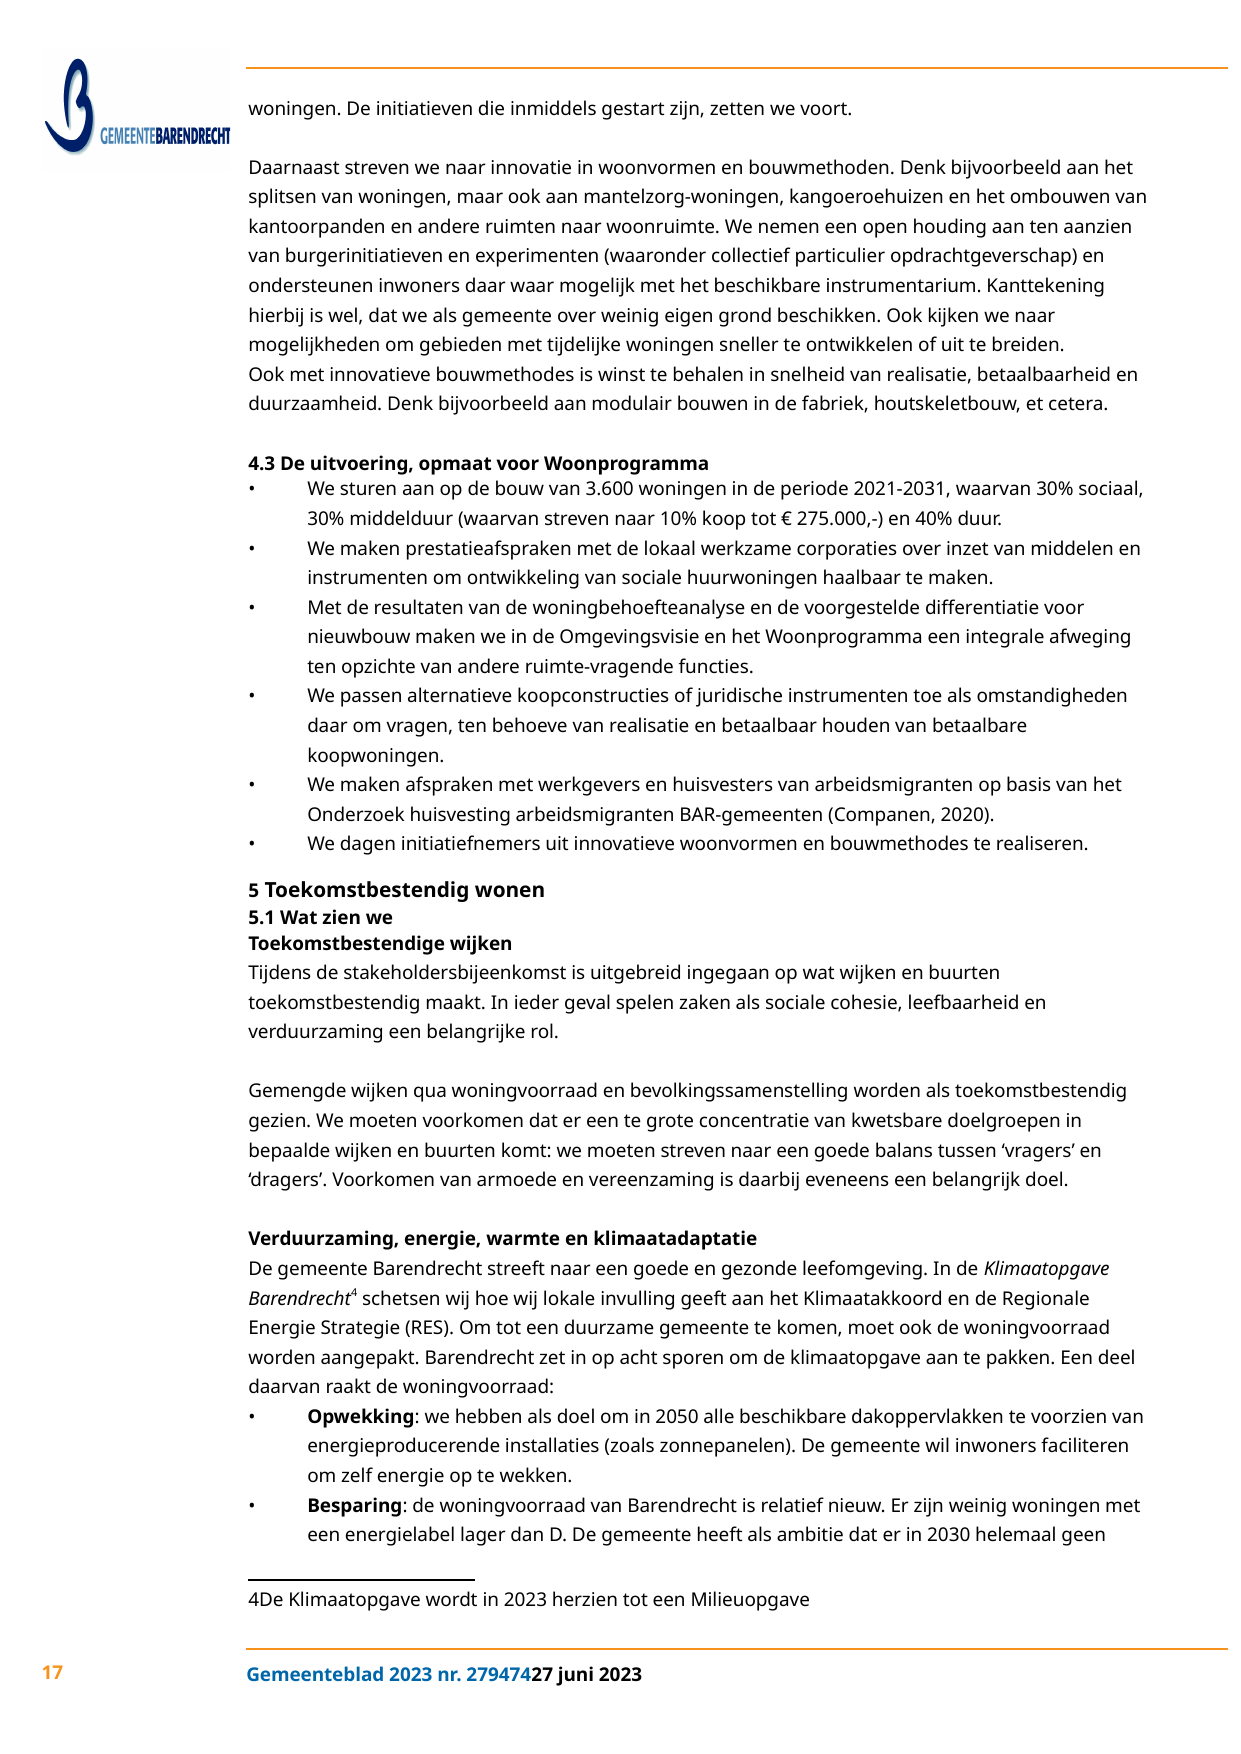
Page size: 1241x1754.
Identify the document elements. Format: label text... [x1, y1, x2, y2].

text Gemengde wijken qua woningvoorraad en bevolkingssamenstelling worden als toekomstbestendig gezien. We moeten voorkomen dat er een te grote concentratie van kwetsbare doelgroepen in bepaalde wijken en buurten komt: we moeten streven naar een goede balans tussen ‘vragers’ en ‘dragers’. Voorkomen van armoede en vereenzaming is daarbij eveneens een belangrijk doel. [248, 1078, 1152, 1192]
text 4.3 De uitvoering, opmaat voor Woonprogramma [248, 450, 1152, 476]
text Ook met innovatieve bouwmethodes is winst te behalen in snelheid van realisatie, betaalbaarheid en duurzaamheid. Denk bijvoorbeeld aan modulair bouwen in de fabriek, houtskeletbouw, et cetera. [248, 361, 1152, 416]
text Tijdens de stakeholdersbijeenkomst is uitgebreid ingegaan op wat wijken en buurten toekomstbestendig maakt. In ieder geval spelen zaken als sociale cohesie, leefbaarheid en verduurzaming een belangrijke rol. [248, 959, 1152, 1044]
text De gemeente Barendrecht streeft naar een goede en gezonde leefomgeving. In de Klimaatopgave Barendrecht schetsen wij hoe wij lokale invulling geeft aan het Klimaatakkoord en de Regionale Energie Strategie (RES). Om tot een duurzame gemeente te komen, moet ook de woningvoorraad worden aangepakt. Barendrecht zet in op acht sporen om de klimaatopgave aan te pakken. Een deel daarvan raakt de woningvoorraad: [248, 1255, 1152, 1399]
text 5 Toekomstbestendig wonen [248, 876, 1152, 904]
picture [41, 47, 231, 172]
text 5.1 Wat zien we [248, 904, 1152, 930]
table_header We sturen aan op de bouw van 3.600 woningen in de periode 2021-2031, waarvan 30% sociaal, 30% middelduur (waarvan streven naar 10% koop tot € 275.000,-) en 40% duur. We maken prestatieafspraken met de lokaal werkzame corporaties over inzet van middelen en instrumenten om ontwikkeling van sociale huurwoningen haalbaar te maken. Met de resultaten van de woningbehoefteanalyse en de voorgestelde differentiatie voor nieuwbouw maken we in de Omgevingsvisie en het Woonprogramma een integrale afweging ten opzichte van andere ruimte-vragende functies. We passen alternatieve koopconstructies of juridische instrumenten toe als omstandigheden daar om vragen, ten behoeve van realisatie en betaalbaar houden van betaalbare koopwoningen. We maken afspraken met werkgevers en huisvesters van arbeidsmigranten op basis van het Onderzoek huisvesting arbeidsmigranten BAR-gemeenten (Companen, 2020). We dagen initiatiefnemers uit innovatieve woonvormen en bouwmethodes te realiseren. [248, 476, 1152, 856]
text Toekomstbestendige wijken [248, 930, 1152, 956]
text Verduurzaming, energie, warmte en klimaatadaptatie [248, 1226, 1152, 1251]
text Daarnaast streven we naar innovatie in woonvormen en bouwmethoden. Denk bijvoorbeeld aan het splitsen van woningen, maar ook aan mantelzorg-woningen, kangoeroehuizen en het ombouwen van kantoorpanden en andere ruimten naar woonruimte. We nemen een open houding aan ten aanzien van burgerinitiatieven en experimenten (waaronder collectief particulier opdrachtgeverschap) en ondersteunen inwoners daar waar mogelijk met het beschikbare instrumentarium. Kanttekening hierbij is wel, dat we als gemeente over weinig eigen grond beschikken. Ook kijken we naar mogelijkheden om gebieden met tijdelijke woningen sneller te ontwikkelen of uit te breiden. [248, 154, 1152, 357]
text De Klimaatopgave wordt in 2023 herzien tot een Milieuopgave [248, 1586, 1152, 1612]
text woningen. De initiatieven die inmiddels gestart zijn, zetten we voort. [248, 95, 1152, 121]
list Opwekking: we hebben als doel om in 2050 alle beschikbare dakoppervlakken te voorzien van energieproducerende installaties (zoals zonnepanelen). De gemeente wil inwoners faciliteren om zelf energie op te wekken. [248, 1403, 1152, 1488]
list Besparing: de woningvoorraad van Barendrecht is relatief nieuw. Er zijn weinig woningen met een energielabel lager dan D. De gemeente heeft als ambitie dat er in 2030 helemaal geen [248, 1492, 1152, 1547]
